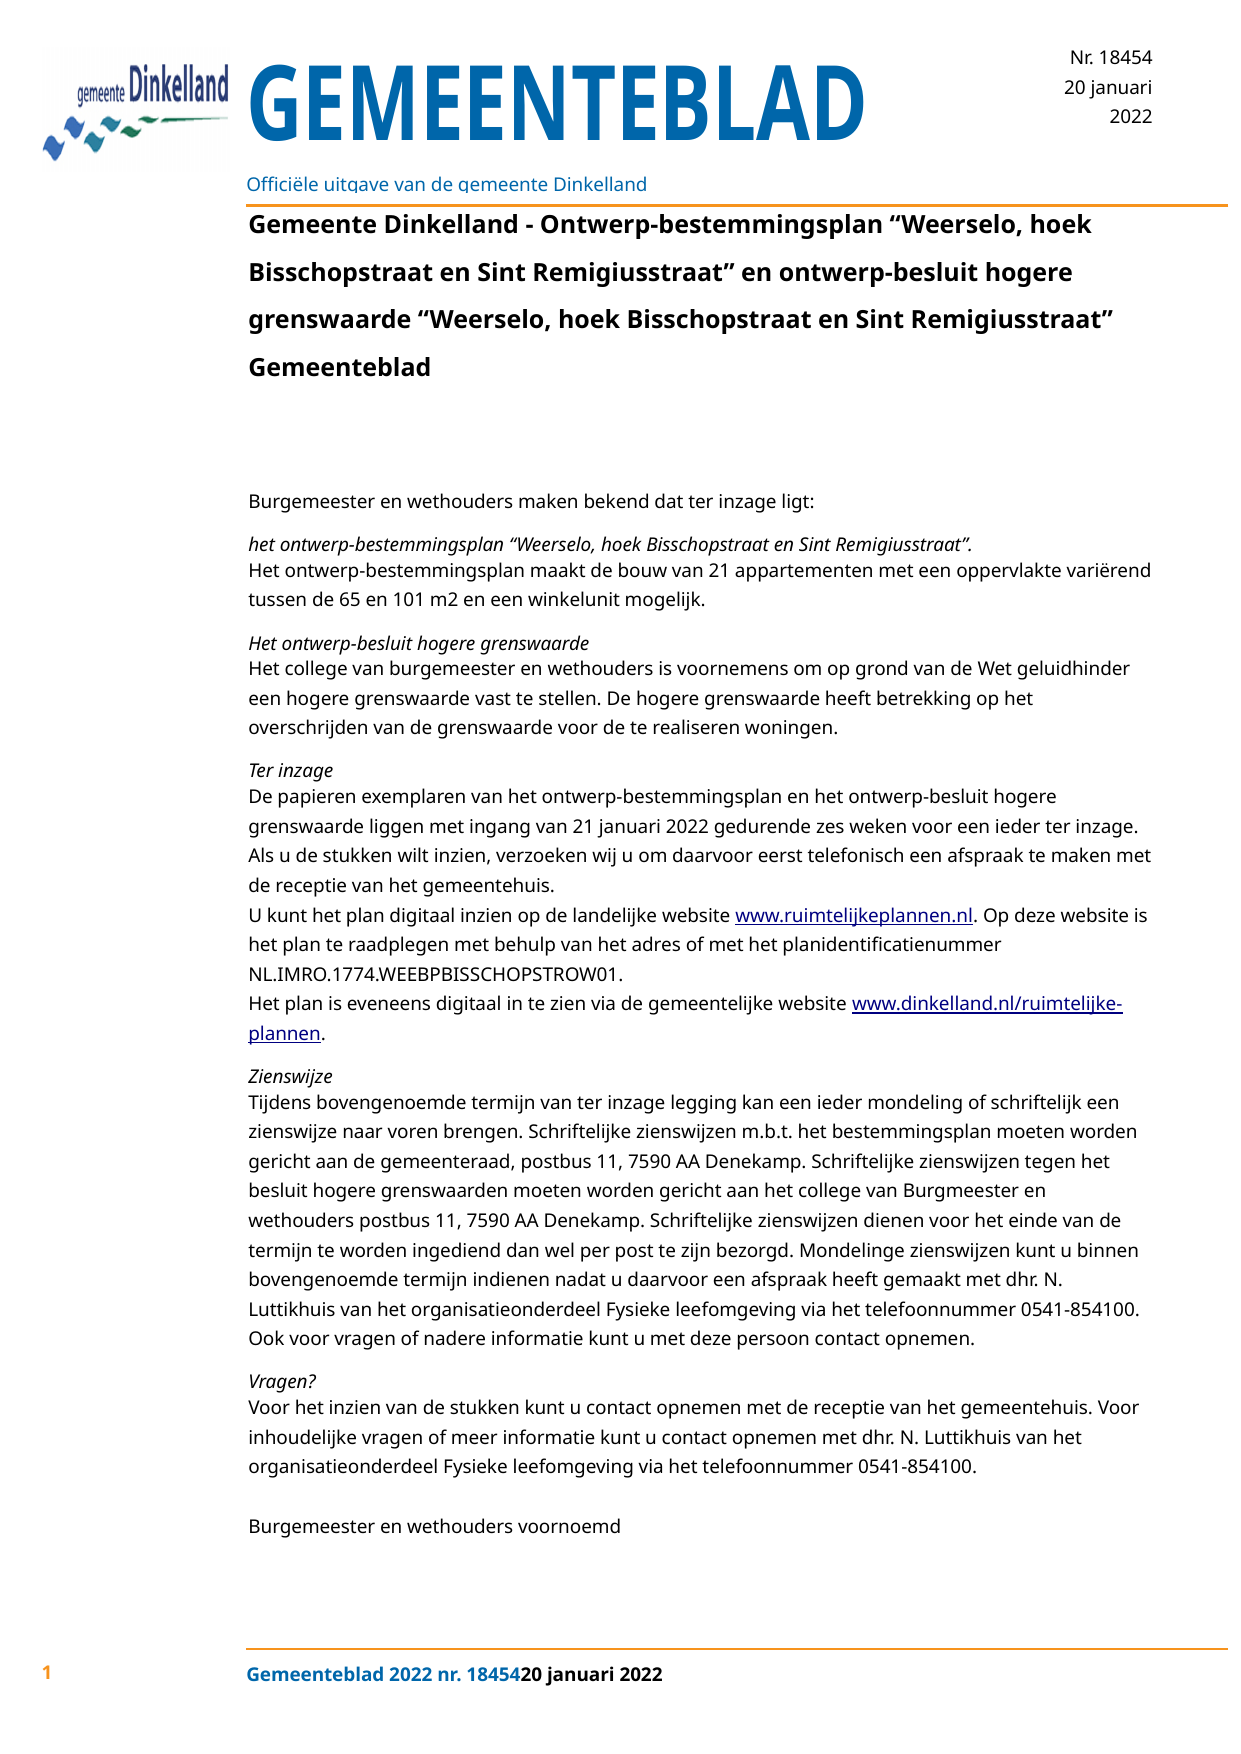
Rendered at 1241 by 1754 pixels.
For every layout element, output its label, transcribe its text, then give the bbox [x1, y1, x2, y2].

text Burgemeester en wethouders voornoemd [248, 1513, 1152, 1538]
text Tijdens bovengenoemde termijn van ter inzage legging kan een ieder mondeling of schriftelijk een zienswijze naar voren brengen. Schriftelijke zienswijzen m.b.t. het bestemmingsplan moeten worden gericht aan de gemeenteraad, postbus 11, 7590 AA Denekamp. Schriftelijke zienswijzen tegen het besluit hogere grenswaarden moeten worden gericht aan het college van Burgmeester en wethouders postbus 11, 7590 AA Denekamp. Schriftelijke zienswijzen dienen voor het einde van de termijn te worden ingediend dan wel per post te zijn bezorgd. Mondelinge zienswijzen kunt u binnen bovengenoemde termijn indienen nadat u daarvoor een afspraak heeft gemaakt met dhr. N. Luttikhuis van het organisatieonderdeel Fysieke leefomgeving via het telefoonnummer 0541-854100. Ook voor vragen of nadere informatie kunt u met deze persoon contact opnemen. [248, 1089, 1152, 1351]
text Ter inzage [248, 758, 1152, 783]
text het ontwerp-bestemmingsplan “Weerselo, hoek Bisschopstraat en Sint Remigiusstraat”. [248, 531, 1152, 557]
text Het ontwerp-besluit hogere grenswaarde [248, 630, 1152, 655]
picture [41, 47, 231, 172]
text U kunt het plan digitaal inzien op de landelijke website www.ruimtelijkeplannen.nl. Op deze website is het plan te raadplegen met behulp van het adres of met het planidentificatienummer NL.IMRO.1774.WEEBPBISSCHOPSTROW01. [248, 902, 1152, 987]
text Burgemeester en wethouders maken bekend dat ter inzage ligt: [248, 488, 1152, 514]
text De papieren exemplaren van het ontwerp-bestemmingsplan en het ontwerp-besluit hogere grenswaarde liggen met ingang van 21 januari 2022 gedurende zes weken voor een ieder ter inzage. Als u de stukken wilt inzien, verzoeken wij u om daarvoor eerst telefonisch een afspraak te maken met de receptie van het gemeentehuis. [248, 783, 1152, 898]
text Zienswijze [248, 1063, 1152, 1089]
text Het plan is eveneens digitaal in te zien via de gemeentelijke website www.dinkelland.nl/ruimtelijke-plannen. [248, 991, 1152, 1046]
text Het college van burgemeester en wethouders is voornemens om op grond van de Wet geluidhinder een hogere grenswaarde vast te stellen. De hogere grenswaarde heeft betrekking op het overschrijden van de grenswaarde voor de te realiseren woningen. [248, 655, 1152, 740]
text Gemeente Dinkelland - Ontwerp-bestemmingsplan “Weerselo, hoek Bisschopstraat en Sint Remigiusstraat” en ontwerp-besluit hogere grenswaarde “Weerselo, hoek Bisschopstraat en Sint Remigiusstraat” Gemeenteblad [248, 207, 1152, 384]
text Het ontwerp-bestemmingsplan maakt de bouw van 21 appartementen met een oppervlakte variërend tussen de 65 en 101 m2 en een winkelunit mogelijk. [248, 557, 1152, 612]
text Vragen? [248, 1369, 1152, 1394]
text Voor het inzien van de stukken kunt u contact opnemen met de receptie van het gemeentehuis. Voor inhoudelijke vragen of meer informatie kunt u contact opnemen met dhr. N. Luttikhuis van het organisatieonderdeel Fysieke leefomgeving via het telefoonnummer 0541-854100. [248, 1394, 1152, 1479]
